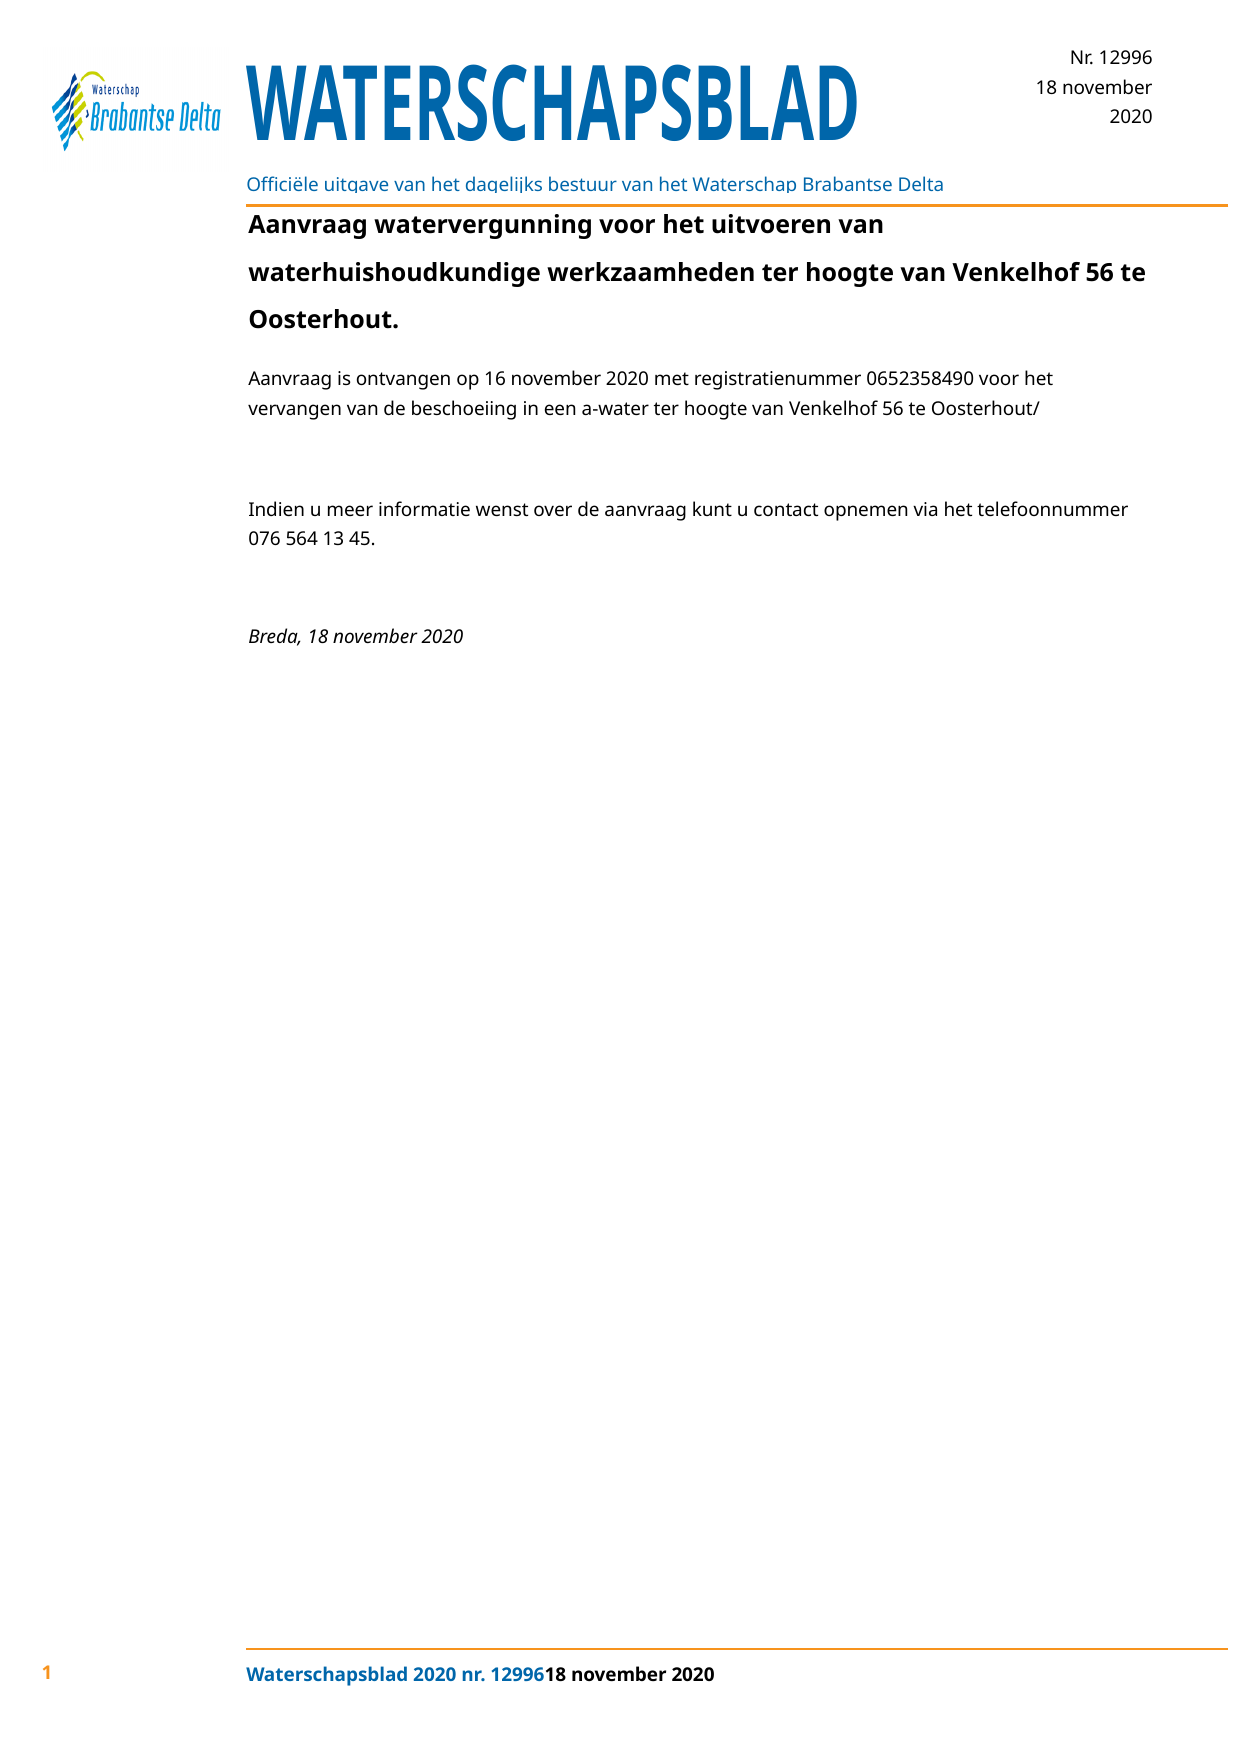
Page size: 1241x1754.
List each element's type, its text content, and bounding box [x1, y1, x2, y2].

text Indien u meer informatie wenst over de aanvraag kunt u contact opnemen via het telefoonnummer 076 564 13 45. [248, 496, 1152, 551]
text Aanvraag watervergunning voor het uitvoeren van waterhuishoudkundige werkzaamheden ter hoogte van Venkelhof 56 te Oosterhout. [248, 207, 1152, 336]
text Aanvraag is ontvangen op 16 november 2020 met registratienummer 0652358490 voor het vervangen van de beschoeiing in een a-water ter hoogte van Venkelhof 56 te Oosterhout/ [248, 366, 1152, 421]
picture [41, 47, 231, 172]
text Breda, 18 november 2020 [248, 624, 1152, 649]
